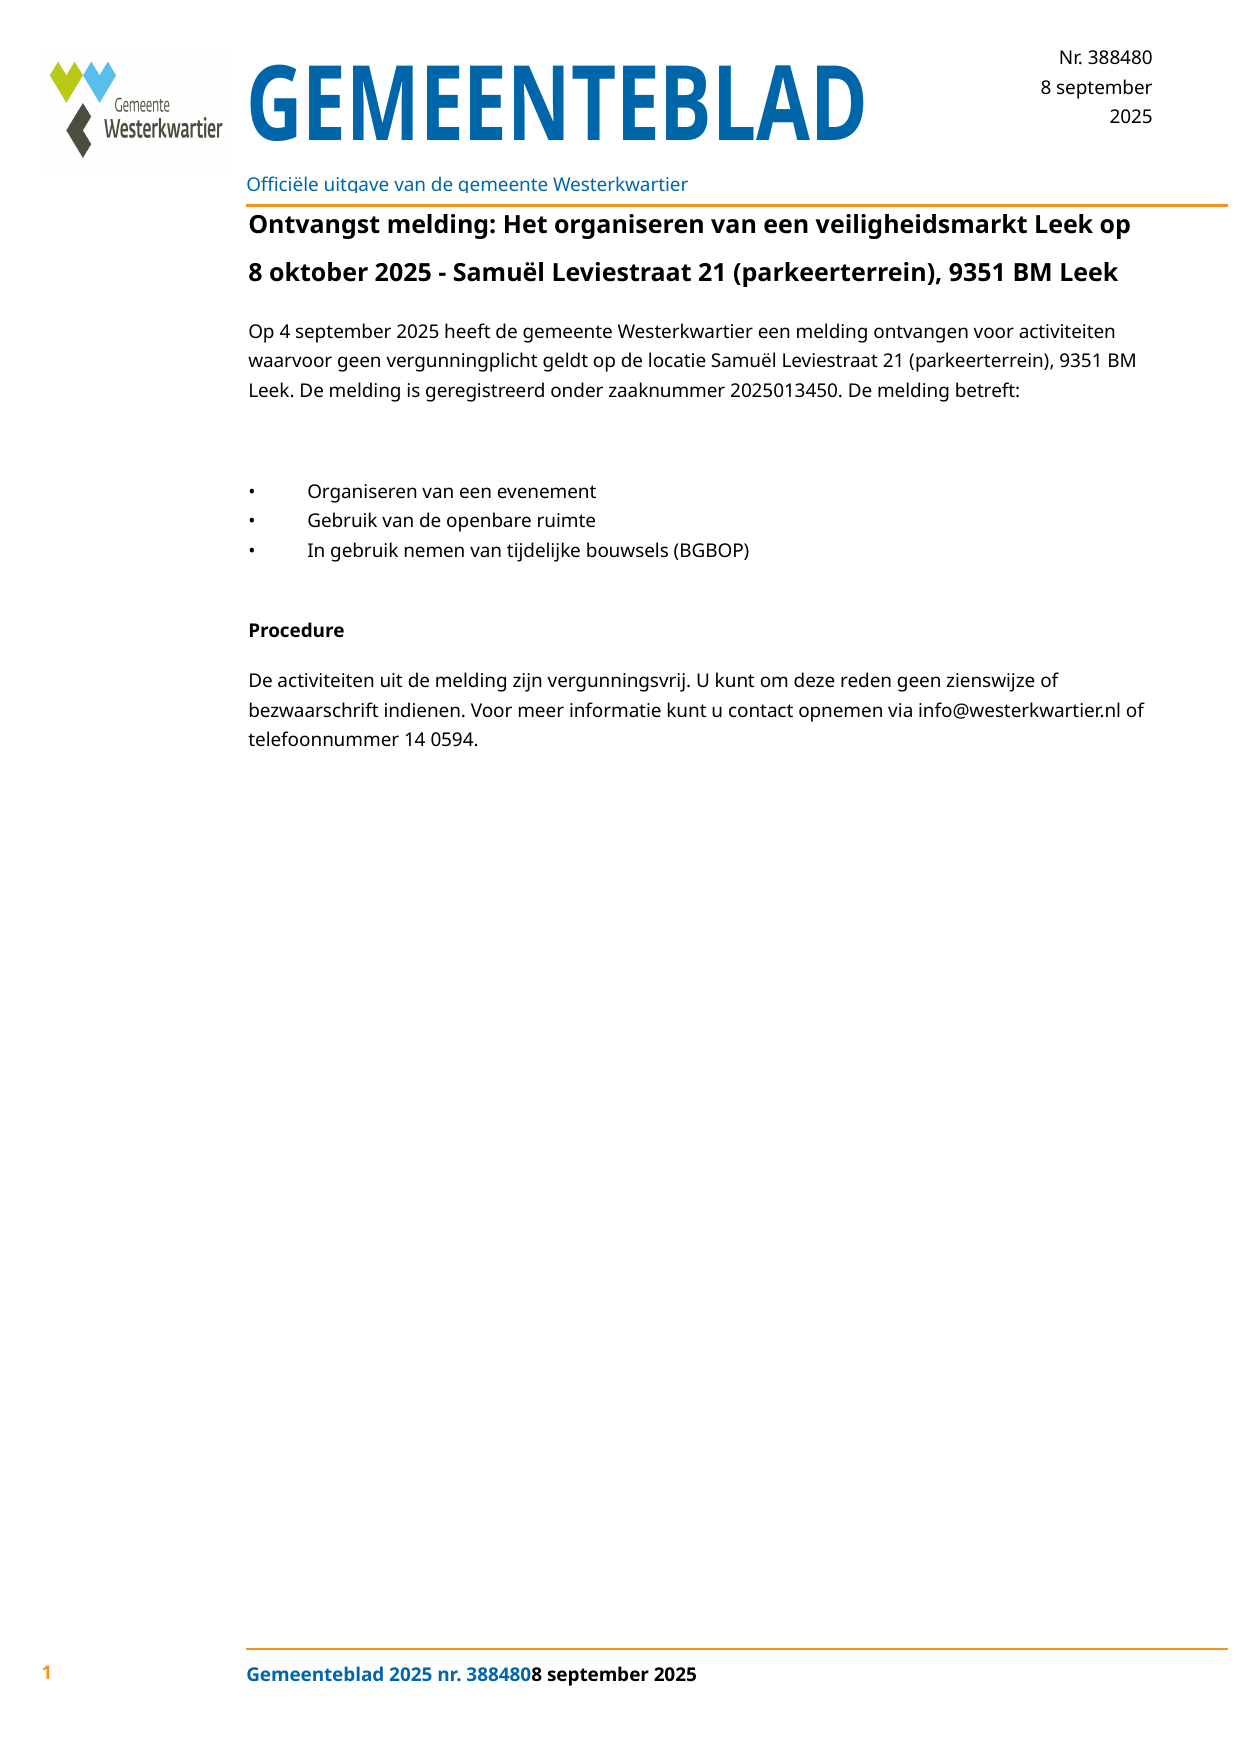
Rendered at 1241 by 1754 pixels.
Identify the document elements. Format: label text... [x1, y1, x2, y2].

text Op 4 september 2025 heeft de gemeente Westerkwartier een melding ontvangen voor activiteiten waarvoor geen vergunningplicht geldt op de locatie Samuël Leviestraat 21 (parkeerterrein), 9351 BM Leek. De melding is geregistreerd onder zaaknummer 2025013450. De melding betreft: [248, 318, 1152, 403]
list Organiseren van een evenement [248, 478, 1152, 504]
list In gebruik nemen van tijdelijke bouwsels (BGBOP) [248, 537, 1152, 563]
list Gebruik van de openbare ruimte [248, 507, 1152, 533]
text Ontvangst melding: Het organiseren van een veiligheidsmarkt Leek op 8 oktober 2025 - Samuël Leviestraat 21 (parkeerterrein), 9351 BM Leek [248, 207, 1152, 288]
text De activiteiten uit de melding zijn vergunningsvrij. U kunt om deze reden geen zienswijze of bezwaarschrift indienen. Voor meer informatie kunt u contact opnemen via info@westerkwartier.nl of telefoonnummer 14 0594. [248, 667, 1152, 752]
picture [41, 47, 231, 172]
text Procedure [248, 617, 1152, 643]
